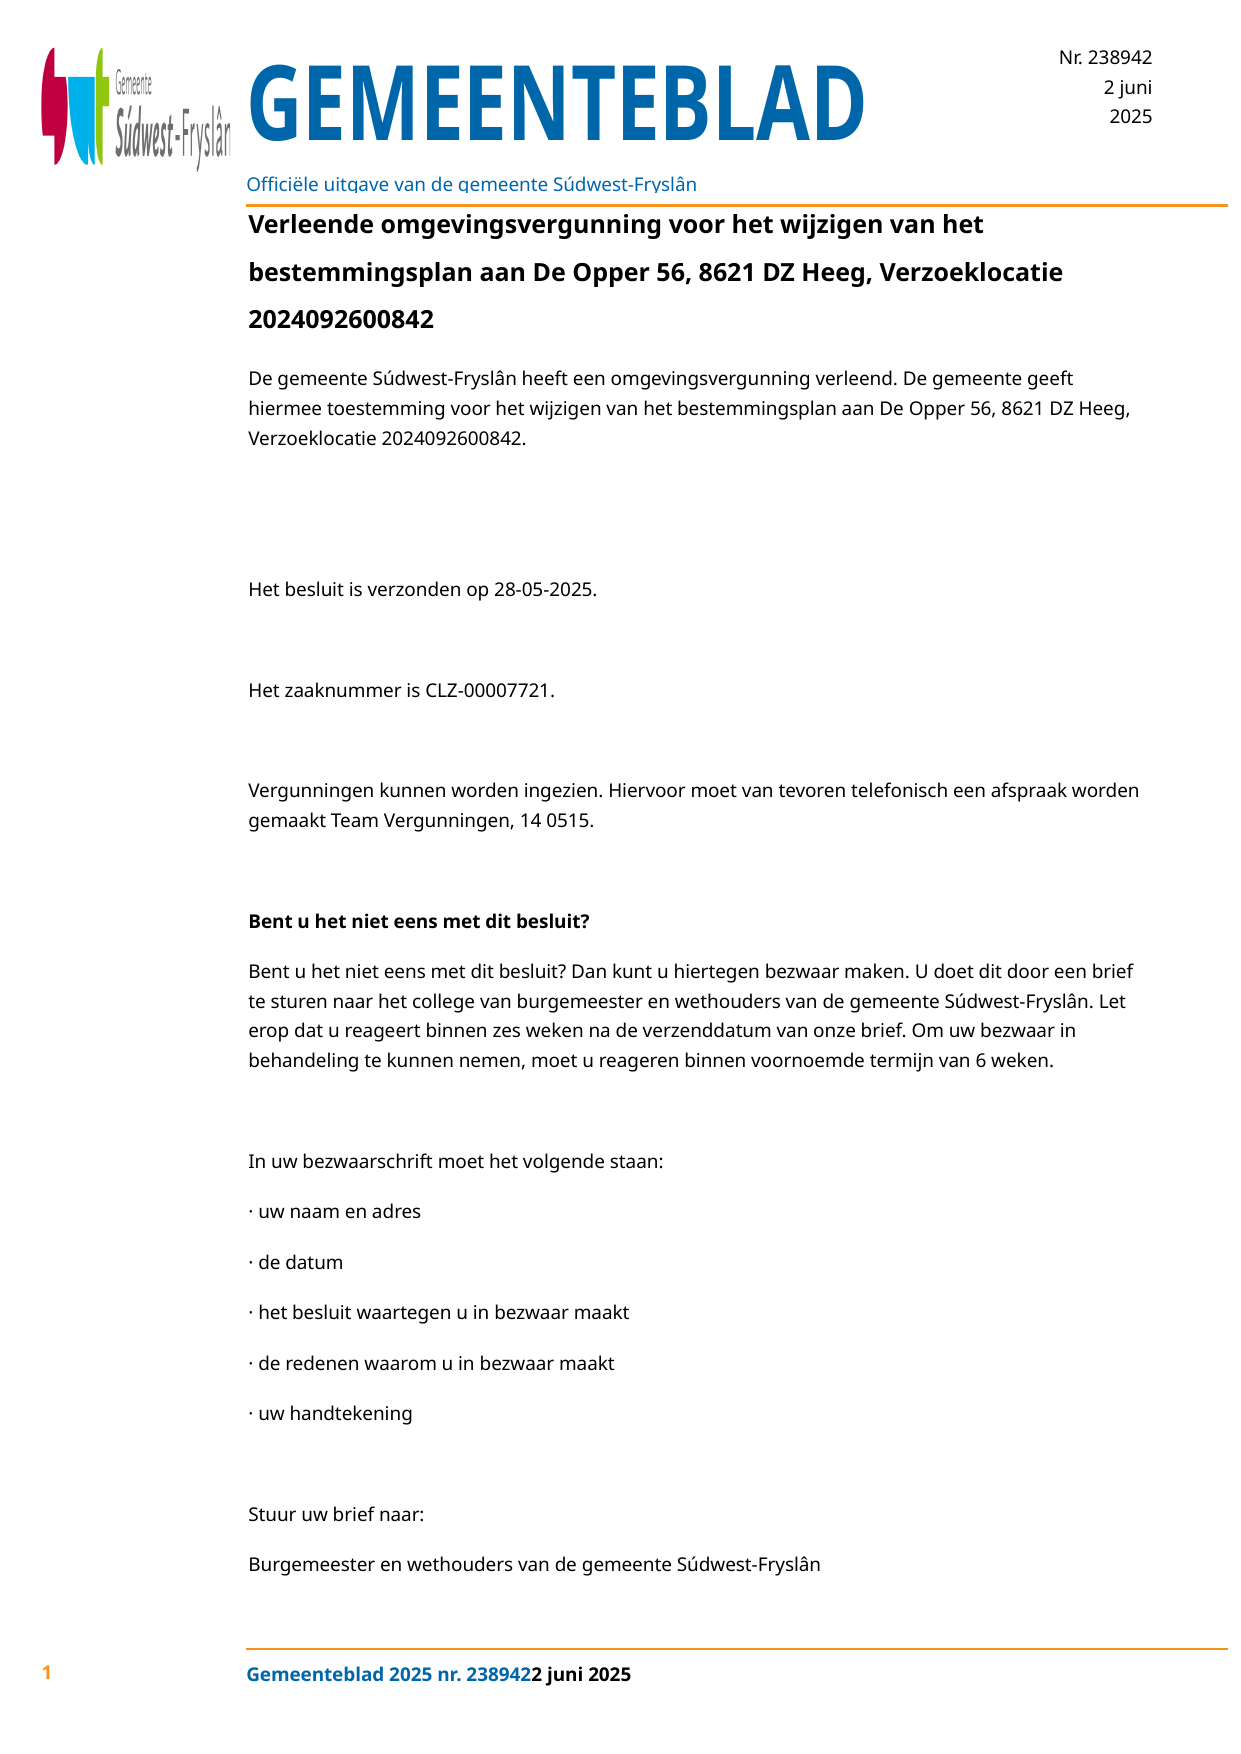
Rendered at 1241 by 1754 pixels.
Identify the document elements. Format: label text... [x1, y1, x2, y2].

text Stuur uw brief naar: [248, 1501, 1152, 1527]
text Vergunningen kunnen worden ingezien. Hiervoor moet van tevoren telefonisch een afspraak worden gemaakt Team Vergunningen, 14 0515. [248, 778, 1152, 833]
text Bent u het niet eens met dit besluit? Dan kunt u hiertegen bezwaar maken. U doet dit door een brief te sturen naar het college van burgemeester en wethouders van de gemeente Súdwest-Fryslân. Let erop dat u reageert binnen zes weken na de verzenddatum van onze brief. Om uw bezwaar in behandeling te kunnen nemen, moet u reageren binnen voornoemde termijn van 6 weken. [248, 958, 1152, 1073]
text · uw naam en adres [248, 1198, 1152, 1224]
text Het besluit is verzonden op 28-05-2025. [248, 576, 1152, 602]
text Bent u het niet eens met dit besluit? [248, 908, 1152, 934]
text Verleende omgevingsvergunning voor het wijzigen van het bestemmingsplan aan De Opper 56, 8621 DZ Heeg, Verzoeklocatie 2024092600842 [248, 207, 1152, 336]
picture [41, 47, 231, 172]
text Het zaaknummer is CLZ-00007721. [248, 677, 1152, 702]
text In uw bezwaarschrift moet het volgende staan: [248, 1148, 1152, 1174]
text · het besluit waartegen u in bezwaar maakt [248, 1299, 1152, 1325]
text De gemeente Súdwest-Fryslân heeft een omgevingsvergunning verleend. De gemeente geeft hiermee toestemming voor het wijzigen van het bestemmingsplan aan De Opper 56, 8621 DZ Heeg, Verzoeklocatie 2024092600842. [248, 366, 1152, 450]
text · de datum [248, 1249, 1152, 1274]
text · uw handtekening [248, 1400, 1152, 1426]
text Burgemeester en wethouders van de gemeente Súdwest-Fryslân [248, 1551, 1152, 1577]
text · de redenen waarom u in bezwaar maakt [248, 1350, 1152, 1375]
